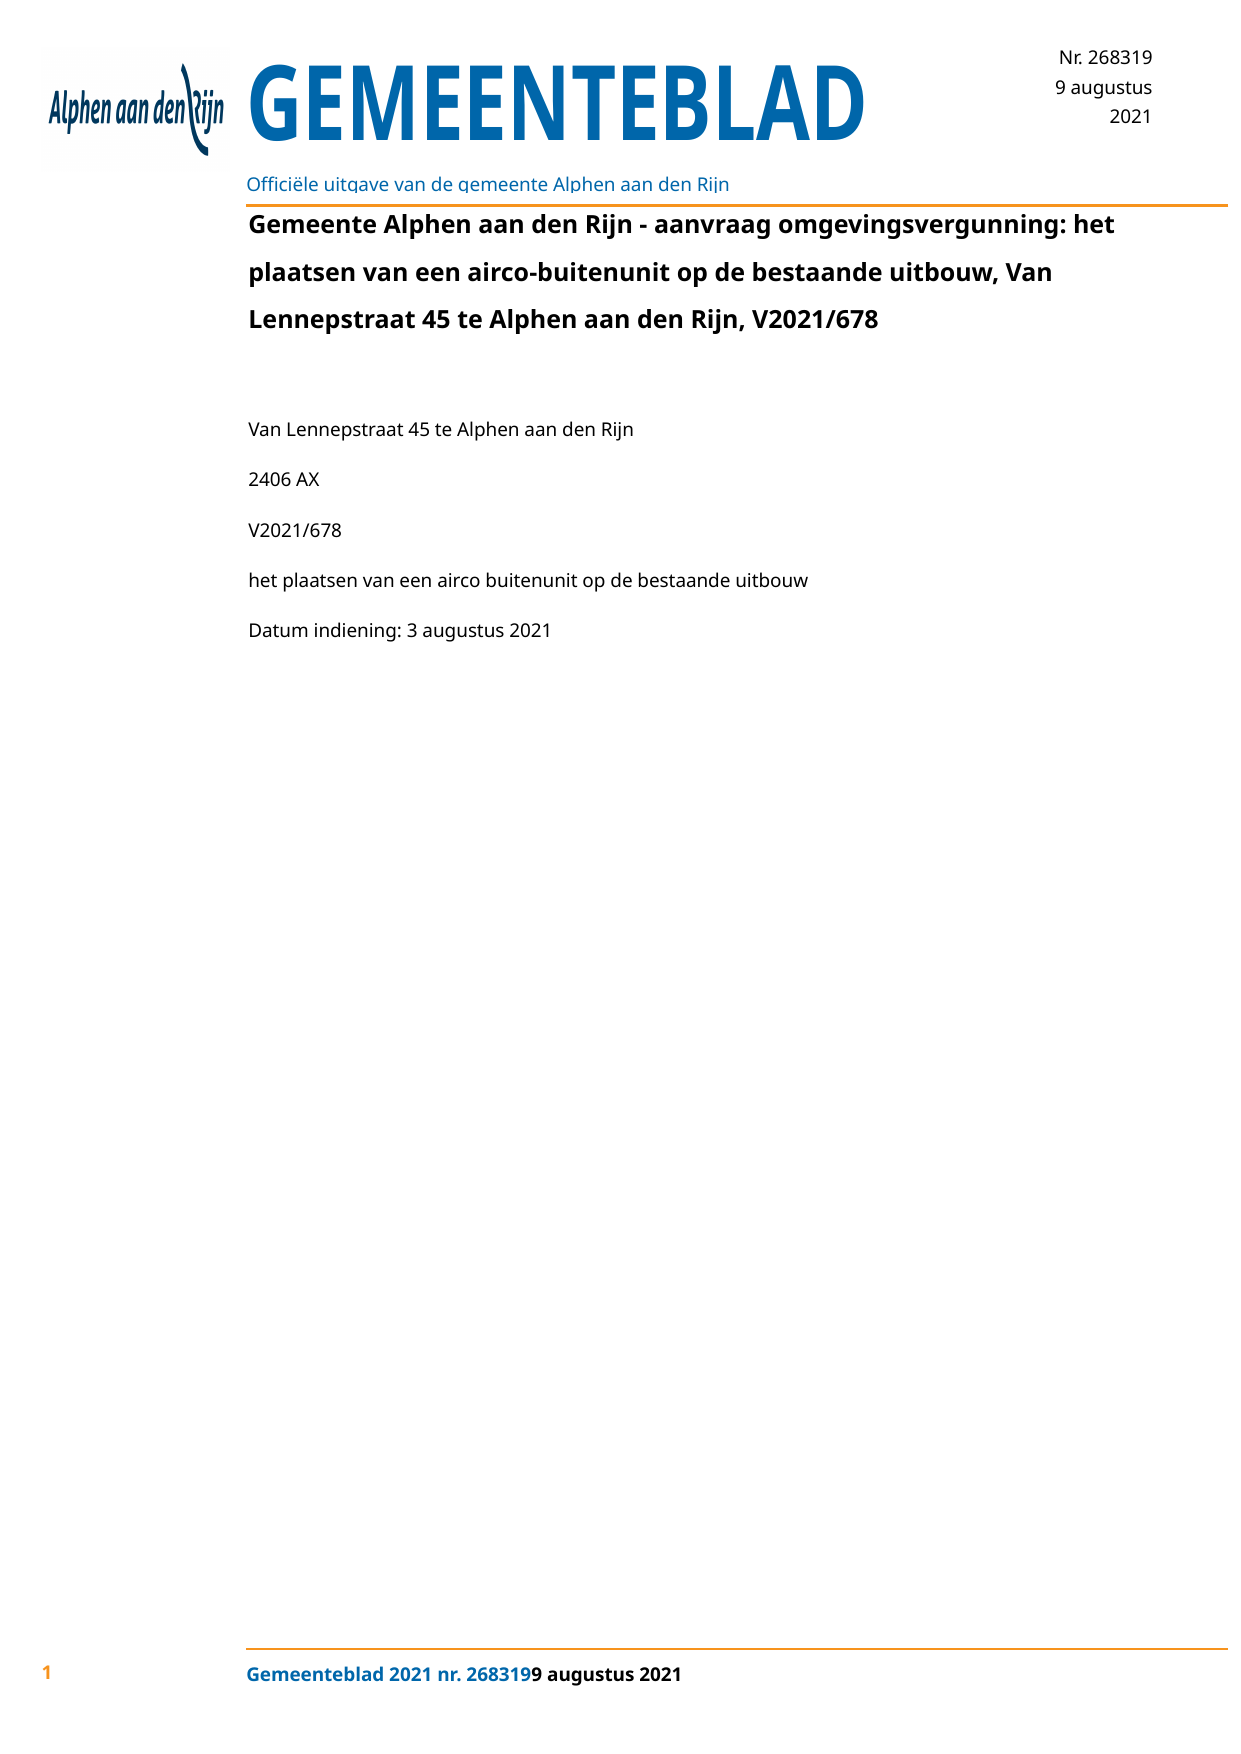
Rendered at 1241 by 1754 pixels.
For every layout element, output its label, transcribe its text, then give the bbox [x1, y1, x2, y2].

picture [41, 47, 231, 172]
text 2406 AX [248, 466, 1152, 492]
text het plaatsen van een airco buitenunit op de bestaande uitbouw [248, 567, 1152, 593]
text V2021/678 [248, 517, 1152, 542]
text Gemeente Alphen aan den Rijn - aanvraag omgevingsvergunning: het plaatsen van een airco-buitenunit op de bestaande uitbouw, Van Lennepstraat 45 te Alphen aan den Rijn, V2021/678 [248, 207, 1152, 336]
text Van Lennepstraat 45 te Alphen aan den Rijn [248, 416, 1152, 442]
text Datum indiening: 3 augustus 2021 [248, 618, 1152, 643]
